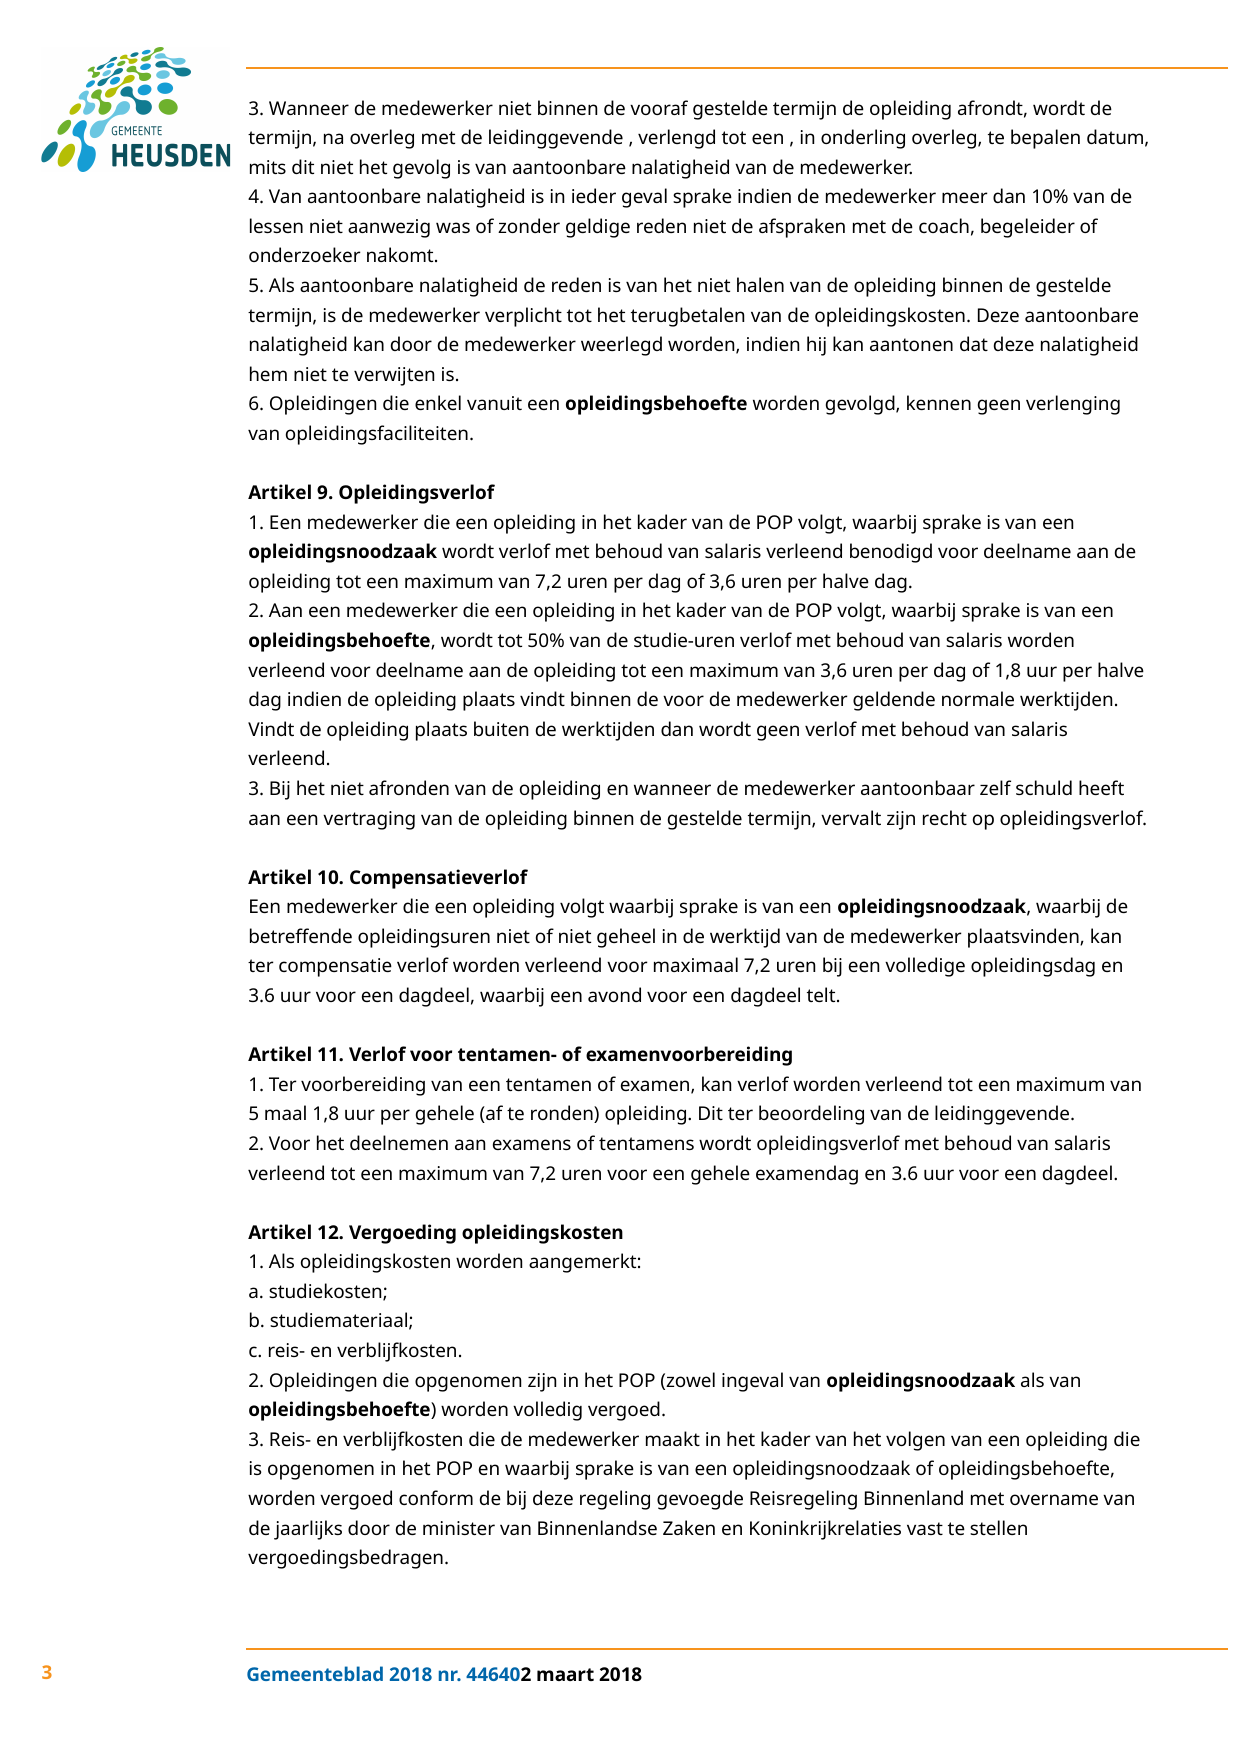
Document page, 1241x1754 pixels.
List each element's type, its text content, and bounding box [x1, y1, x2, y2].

text 2. Voor het deelnemen aan examens of tentamens wordt opleidingsverlof met behoud van salaris verleend tot een maximum van 7,2 uren voor een gehele examendag en 3.6 uur voor een dagdeel. [248, 1130, 1152, 1186]
text 5. Als aantoonbare nalatigheid de reden is van het niet halen van de opleiding binnen de gestelde termijn, is de medewerker verplicht tot het terugbetalen van de opleidingskosten. Deze aantoonbare nalatigheid kan door de medewerker weerlegd worden, indien hij kan aantonen dat deze nalatigheid hem niet te verwijten is. [248, 272, 1152, 387]
text Artikel 12. Vergoeding opleidingskosten [248, 1219, 1152, 1245]
text 1. Een medewerker die een opleiding in het kader van de POP volgt, waarbij sprake is van een opleidingsnoodzaak wordt verlof met behoud van salaris verleend benodigd voor deelname aan de opleiding tot een maximum van 7,2 uren per dag of 3,6 uren per halve dag. [248, 509, 1152, 594]
text 4. Van aantoonbare nalatigheid is in ieder geval sprake indien de medewerker meer dan 10% van de lessen niet aanwezig was of zonder geldige reden niet de afspraken met de coach, begeleider of onderzoeker nakomt. [248, 183, 1152, 268]
text 1. Ter voorbereiding van een tentamen of examen, kan verlof worden verleend tot een maximum van 5 maal 1,8 uur per gehele (af te ronden) opleiding. Dit ter beoordeling van de leidinggevende. [248, 1071, 1152, 1126]
text 3. Reis- en verblijfkosten die de medewerker maakt in het kader van het volgen van een opleiding die is opgenomen in het POP en waarbij sprake is van een opleidingsnoodzaak of opleidingsbehoefte, worden vergoed conform de bij deze regeling gevoegde Reisregeling Binnenland met overname van de jaarlijks door de minister van Binnenlandse Zaken en Koninkrijkrelaties vast te stellen vergoedingsbedragen. [248, 1426, 1152, 1570]
text b. studiemateriaal; [248, 1308, 1152, 1333]
text 2. Opleidingen die opgenomen zijn in het POP (zowel ingeval van opleidingsnoodzaak als van opleidingsbehoefte) worden volledig vergoed. [248, 1367, 1152, 1422]
text Een medewerker die een opleiding volgt waarbij sprake is van een opleidingsnoodzaak, waarbij de betreffende opleidingsuren niet of niet geheel in de werktijd van de medewerker plaatsvinden, kan ter compensatie verlof worden verleend voor maximaal 7,2 uren bij een volledige opleidingsdag en 3.6 uur voor een dagdeel, waarbij een avond voor een dagdeel telt. [248, 893, 1152, 1008]
text c. reis- en verblijfkosten. [248, 1337, 1152, 1363]
text 6. Opleidingen die enkel vanuit een opleidingsbehoefte worden gevolgd, kennen geen verlenging van opleidingsfaciliteiten. [248, 391, 1152, 446]
text a. studiekosten; [248, 1278, 1152, 1304]
text 2. Aan een medewerker die een opleiding in het kader van de POP volgt, waarbij sprake is van een opleidingsbehoefte, wordt tot 50% van de studie-uren verlof met behoud van salaris worden verleend voor deelname aan de opleiding tot een maximum van 3,6 uren per dag of 1,8 uur per halve dag indien de opleiding plaats vindt binnen de voor de medewerker geldende normale werktijden. Vindt de opleiding plaats buiten de werktijden dan wordt geen verlof met behoud van salaris verleend. [248, 598, 1152, 771]
text 3. Wanneer de medewerker niet binnen de vooraf gestelde termijn de opleiding afrondt, wordt de termijn, na overleg met de leidinggevende , verlengd tot een , in onderling overleg, te bepalen datum, mits dit niet het gevolg is van aantoonbare nalatigheid van de medewerker. [248, 95, 1152, 180]
text Artikel 9. Opleidingsverlof [248, 479, 1152, 505]
text Artikel 11. Verlof voor tentamen- of examenvoorbereiding [248, 1041, 1152, 1067]
picture [41, 47, 231, 172]
text 1. Als opleidingskosten worden aangemerkt: [248, 1248, 1152, 1274]
text 3. Bij het niet afronden van de opleiding en wanneer de medewerker aantoonbaar zelf schuld heeft aan een vertraging van de opleiding binnen de gestelde termijn, vervalt zijn recht op opleidingsverlof. [248, 775, 1152, 831]
text Artikel 10. Compensatieverlof [248, 864, 1152, 890]
